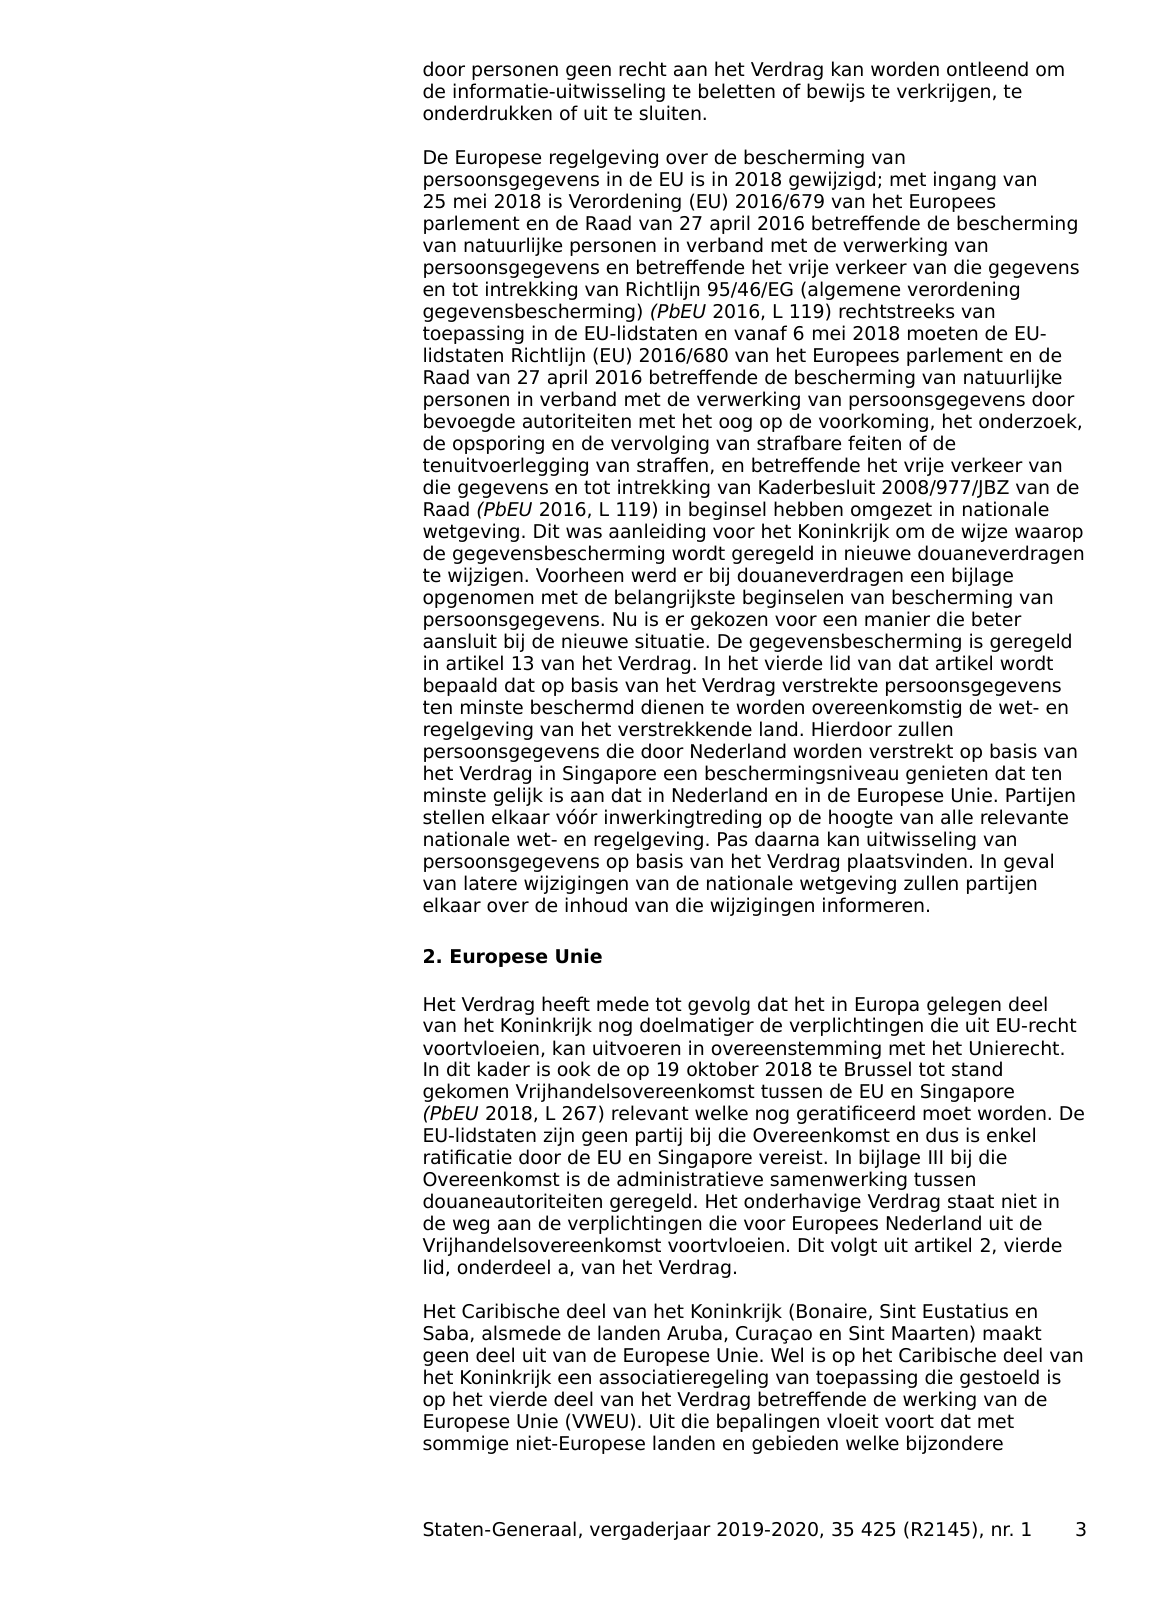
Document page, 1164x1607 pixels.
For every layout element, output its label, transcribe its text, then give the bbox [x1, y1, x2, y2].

text Het Verdrag heeft mede tot gevolg dat het in Europa gelegen deel van het Koninkrijk nog doelmatiger de verplichtingen die uit EU-recht voortvloeien, kan uitvoeren in overeenstemming met het Unierecht. In dit kader is ook de op 19 oktober 2018 te Brussel tot stand gekomen Vrijhandelsovereenkomst tussen de EU en Singapore (PbEU 2018, L 267) relevant welke nog geratificeerd moet worden. De EU-lidstaten zijn geen partij bij die Overeenkomst en dus is enkel ratificatie door de EU en Singapore vereist. In bijlage III bij die Overeenkomst is de administratieve samenwerking tussen douaneautoriteiten geregeld. Het onderhavige Verdrag staat niet in de weg aan de verplichtingen die voor Europees Nederland uit de Vrijhandelsovereenkomst voortvloeien. Dit volgt uit artikel 2, vierde lid, onderdeel a, van het Verdrag. [422, 993, 1087, 1279]
text Het Caribische deel van het Koninkrijk (Bonaire, Sint Eustatius en Saba, alsmede de landen Aruba, Curaçao en Sint Maarten) maakt geen deel uit van de Europese Unie. Wel is op het Caribische deel van het Koninkrijk een associatieregeling van toepassing die gestoeld is op het vierde deel van het Verdrag betreffende de werking van de Europese Unie (VWEU). Uit die bepalingen vloeit voort dat met sommige niet-Europese landen en gebieden welke bijzondere [422, 1301, 1087, 1455]
text door personen geen recht aan het Verdrag kan worden ontleend om de informatie-uitwisseling te beletten of bewijs te verkrijgen, te onderdrukken of uit te sluiten. [422, 59, 1087, 125]
text De Europese regelgeving over de bescherming van persoonsgegevens in de EU is in 2018 gewijzigd; met ingang van 25 mei 2018 is Verordening (EU) 2016/679 van het Europees parlement en de Raad van 27 april 2016 betreffende de bescherming van natuurlijke personen in verband met de verwerking van persoonsgegevens en betreffende het vrije verkeer van die gegevens en tot intrekking van Richtlijn 95/46/EG (algemene verordening gegevensbescherming) (PbEU 2016, L 119) rechtstreeks van toepassing in de EU-lidstaten en vanaf 6 mei 2018 moeten de EU-lidstaten Richtlijn (EU) 2016/680 van het Europees parlement en de Raad van 27 april 2016 betreffende de bescherming van natuurlijke personen in verband met de verwerking van persoonsgegevens door bevoegde autoriteiten met het oog op de voorkoming, het onderzoek, de opsporing en de vervolging van strafbare feiten of de tenuitvoerlegging van straffen, en betreffende het vrije verkeer van die gegevens en tot intrekking van Kaderbesluit 2008/977/JBZ van de Raad (PbEU 2016, L 119) in beginsel hebben omgezet in nationale wetgeving. Dit was aanleiding voor het Koninkrijk om de wijze waarop de gegevensbescherming wordt geregeld in nieuwe douaneverdragen te wijzigen. Voorheen werd er bij douaneverdragen een bijlage opgenomen met de belangrijkste beginselen van bescherming van persoonsgegevens. Nu is er gekozen voor een manier die beter aansluit bij de nieuwe situatie. De gegevensbescherming is geregeld in artikel 13 van het Verdrag. In het vierde lid van dat artikel wordt bepaald dat op basis van het Verdrag verstrekte persoonsgegevens ten minste beschermd dienen te worden overeenkomstig de wet- en regelgeving van het verstrekkende land. Hierdoor zullen persoonsgegevens die door Nederland worden verstrekt op basis van het Verdrag in Singapore een beschermingsniveau genieten dat ten minste gelijk is aan dat in Nederland en in de Europese Unie. Partijen stellen elkaar vóór inwerkingtreding op de hoogte van alle relevante nationale wet- en regelgeving. Pas daarna kan uitwisseling van persoonsgegevens op basis van het Verdrag plaatsvinden. In geval van latere wijzigingen van de nationale wetgeving zullen partijen elkaar over de inhoud van die wijzigingen informeren. [422, 147, 1087, 916]
subtitle 2. Europese Unie [422, 946, 1087, 968]
